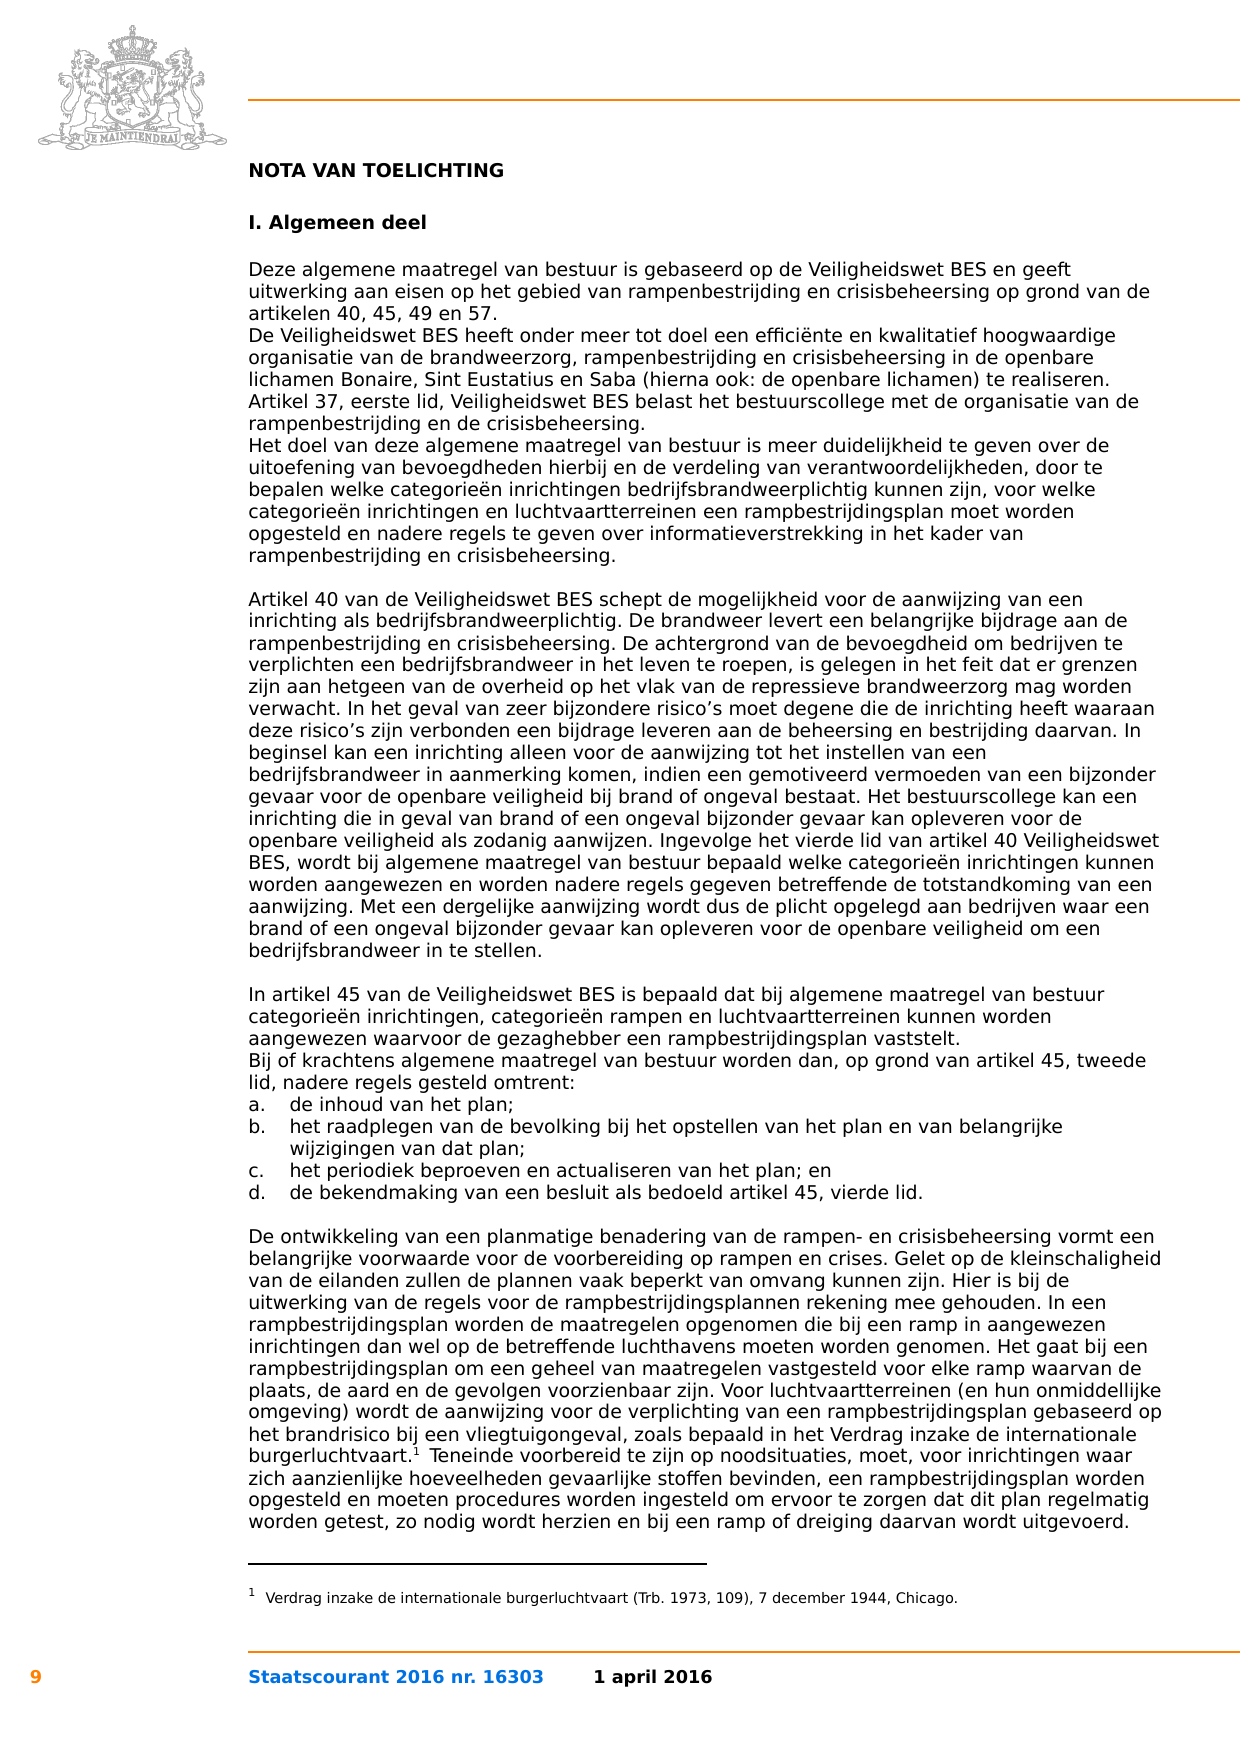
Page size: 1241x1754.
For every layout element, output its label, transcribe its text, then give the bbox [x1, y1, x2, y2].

text b. het raadplegen van de bevolking bij het opstellen van het plan en van belangrijke wijzigingen van dat plan; [248, 1116, 1163, 1160]
text In artikel 45 van de Veiligheidswet BES is bepaald dat bij algemene maatregel van bestuur categorieën inrichtingen, categorieën rampen en luchtvaartterreinen kunnen worden aangewezen waarvoor de gezaghebber een rampbestrijdingsplan vaststelt. [248, 984, 1163, 1050]
text De ontwikkeling van een planmatige benadering van de rampen- en crisisbeheersing vormt een belangrijke voorwaarde voor de voorbereiding op rampen en crises. Gelet op de kleinschaligheid van de eilanden zullen de plannen vaak beperkt van omvang kunnen zijn. Hier is bij de uitwerking van de regels voor de rampbestrijdingsplannen rekening mee gehouden. In een rampbestrijdingsplan worden de maatregelen opgenomen die bij een ramp in aangewezen inrichtingen dan wel op de betreffende luchthavens moeten worden genomen. Het gaat bij een rampbestrijdingsplan om een geheel van maatregelen vastgesteld voor elke ramp waarvan de plaats, de aard en de gevolgen voorzienbaar zijn. Voor luchtvaartterreinen (en hun onmiddellijke omgeving) wordt de aanwijzing voor de verplichting van een rampbestrijdingsplan gebaseerd op het brandrisico bij een vliegtuigongeval, zoals bepaald in het Verdrag inzake de internationale burgerluchtvaart. Teneinde voorbereid te zijn op noodsituaties, moet, voor inrichtingen waar zich aanzienlijke hoeveelheden gevaarlijke stoffen bevinden, een rampbestrijdingsplan worden opgesteld en moeten procedures worden ingesteld om ervoor te zorgen dat dit plan regelmatig worden getest, zo nodig wordt herzien en bij een ramp of dreiging daarvan wordt uitgevoerd. [248, 1226, 1163, 1533]
text De Veiligheidswet BES heeft onder meer tot doel een efficiënte en kwalitatief hoogwaardige organisatie van de brandweerzorg, rampenbestrijding en crisisbeheersing in de openbare lichamen Bonaire, Sint Eustatius en Saba (hierna ook: de openbare lichamen) te realiseren. Artikel 37, eerste lid, Veiligheidswet BES belast het bestuurscollege met de organisatie van de rampenbestrijding en de crisisbeheersing. [248, 325, 1163, 435]
subtitle I. Algemeen deel [248, 212, 1163, 234]
text Bij of krachtens algemene maatregel van bestuur worden dan, op grond van artikel 45, tweede lid, nadere regels gesteld omtrent: [248, 1050, 1163, 1094]
text d. de bekendmaking van een besluit als bedoeld artikel 45, vierde lid. [248, 1182, 1163, 1204]
text Verdrag inzake de internationale burgerluchtvaart (Trb. 1973, 109), 7 december 1944, Chicago. [248, 1586, 1163, 1608]
picture [38, 25, 227, 150]
text Het doel van deze algemene maatregel van bestuur is meer duidelijkheid te geven over de uitoefening van bevoegdheden hierbij en de verdeling van verantwoordelijkheden, door te bepalen welke categorieën inrichtingen bedrijfsbrandweerplichtig kunnen zijn, voor welke categorieën inrichtingen en luchtvaartterreinen een rampbestrijdingsplan moet worden opgesteld en nadere regels te geven over informatieverstrekking in het kader van rampenbestrijding en crisisbeheersing. [248, 435, 1163, 567]
text Artikel 40 van de Veiligheidswet BES schept de mogelijkheid voor de aanwijzing van een inrichting als bedrijfsbrandweerplichtig. De brandweer levert een belangrijke bijdrage aan de rampenbestrijding en crisisbeheersing. De achtergrond van de bevoegdheid om bedrijven te verplichten een bedrijfsbrandweer in het leven te roepen, is gelegen in het feit dat er grenzen zijn aan hetgeen van de overheid op het vlak van de repressieve brandweerzorg mag worden verwacht. In het geval van zeer bijzondere risico’s moet degene die de inrichting heeft waaraan deze risico’s zijn verbonden een bijdrage leveren aan de beheersing en bestrijding daarvan. In beginsel kan een inrichting alleen voor de aanwijzing tot het instellen van een bedrijfsbrandweer in aanmerking komen, indien een gemotiveerd vermoeden van een bijzonder gevaar voor de openbare veiligheid bij brand of ongeval bestaat. Het bestuurscollege kan een inrichting die in geval van brand of een ongeval bijzonder gevaar kan opleveren voor de openbare veiligheid als zodanig aanwijzen. Ingevolge het vierde lid van artikel 40 Veiligheidswet BES, wordt bij algemene maatregel van bestuur bepaald welke categorieën inrichtingen kunnen worden aangewezen en worden nadere regels gegeven betreffende de totstandkoming van een aanwijzing. Met een dergelijke aanwijzing wordt dus de plicht opgelegd aan bedrijven waar een brand of een ongeval bijzonder gevaar kan opleveren voor de openbare veiligheid om een bedrijfsbrandweer in te stellen. [248, 588, 1163, 962]
text Deze algemene maatregel van bestuur is gebaseerd op de Veiligheidswet BES en geeft uitwerking aan eisen op het gebied van rampenbestrijding en crisisbeheersing op grond van de artikelen 40, 45, 49 en 57. [248, 259, 1163, 325]
subtitle NOTA VAN TOELICHTING [248, 160, 1163, 182]
text c. het periodiek beproeven en actualiseren van het plan; en [248, 1160, 1163, 1182]
text a. de inhoud van het plan; [248, 1094, 1163, 1116]
